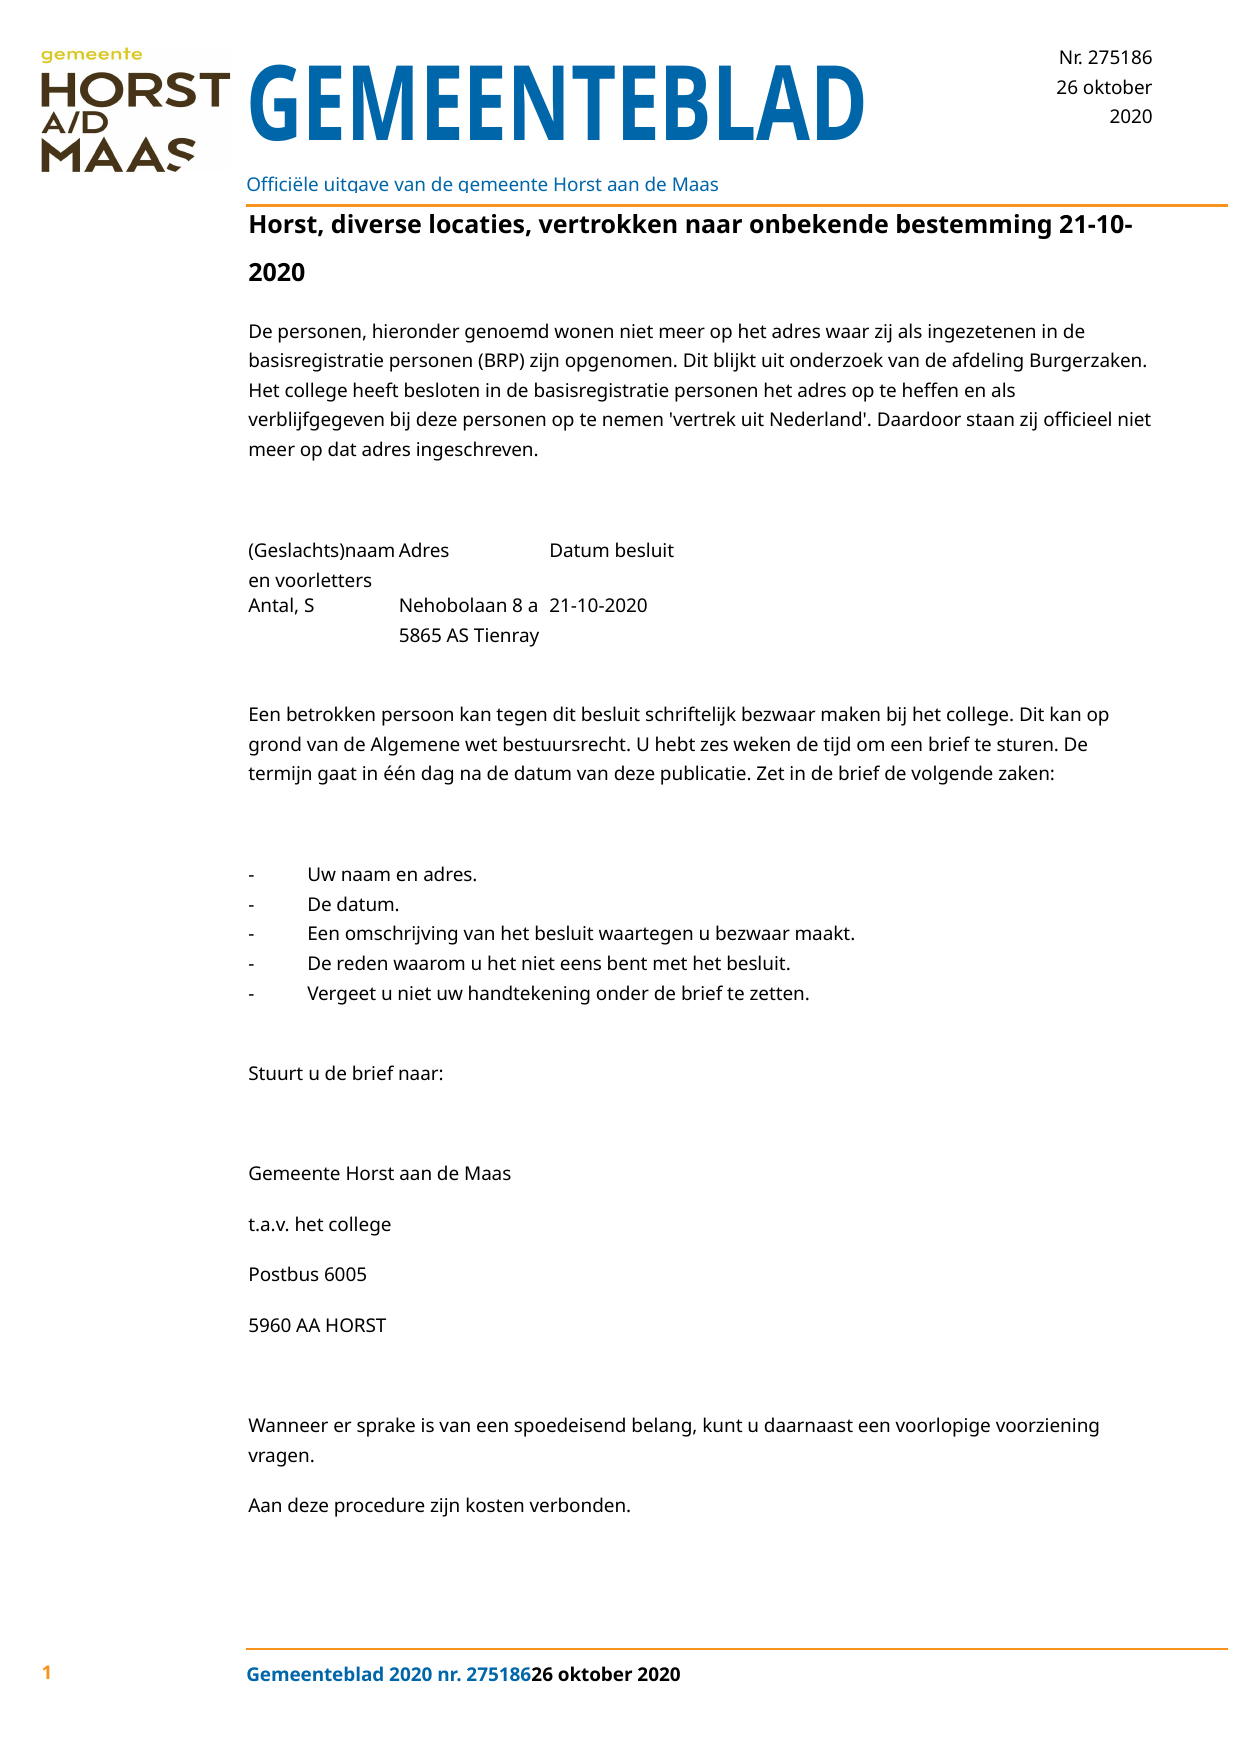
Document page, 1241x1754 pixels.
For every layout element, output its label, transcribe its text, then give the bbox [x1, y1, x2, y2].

table_header Adres [399, 537, 549, 592]
table_cell 21-10-2020 [549, 593, 700, 648]
table_header Datum besluit [549, 537, 700, 592]
table_cell Antal, S [248, 593, 398, 648]
list Uw naam en adres. [248, 861, 1152, 887]
list De datum. [248, 891, 1152, 917]
text Aan deze procedure zijn kosten verbonden. [248, 1493, 1152, 1518]
text 5960 AA HORST [248, 1312, 1152, 1338]
text Een betrokken persoon kan tegen dit besluit schriftelijk bezwaar maken bij het college. Dit kan op grond van de Algemene wet bestuursrecht. U hebt zes weken de tijd om een brief te sturen. De termijn gaat in één dag na de datum van deze publicatie. Zet in de brief de volgende zaken: [248, 701, 1152, 786]
picture [41, 47, 231, 172]
text Postbus 6005 [248, 1261, 1152, 1287]
text Wanneer er sprake is van een spoedeisend belang, kunt u daarnaast een voorlopige voorziening vragen. [248, 1413, 1152, 1468]
text Gemeente Horst aan de Maas [248, 1161, 1152, 1186]
list Een omschrijving van het besluit waartegen u bezwaar maakt. [248, 921, 1152, 946]
list Vergeet u niet uw handtekening onder de brief te zetten. [248, 980, 1152, 1006]
text De personen, hieronder genoemd wonen niet meer op het adres waar zij als ingezetenen in de basisregistratie personen (BRP) zijn opgenomen. Dit blijkt uit onderzoek van de afdeling Burgerzaken. Het college heeft besloten in de basisregistratie personen het adres op te heffen en als verblijfgegeven bij deze personen op te nemen 'vertrek uit Nederland'. Daardoor staan zij officieel niet meer op dat adres ingeschreven. [248, 318, 1152, 462]
list De reden waarom u het niet eens bent met het besluit. [248, 950, 1152, 976]
text t.a.v. het college [248, 1211, 1152, 1237]
table_header (Geslachts)naam en voorletters [248, 537, 398, 592]
text Stuurt u de brief naar: [248, 1060, 1152, 1086]
table_cell Nehobolaan 8 a 5865 AS Tienray [399, 593, 549, 648]
text Horst, diverse locaties, vertrokken naar onbekende bestemming 21-10-2020 [248, 207, 1152, 288]
